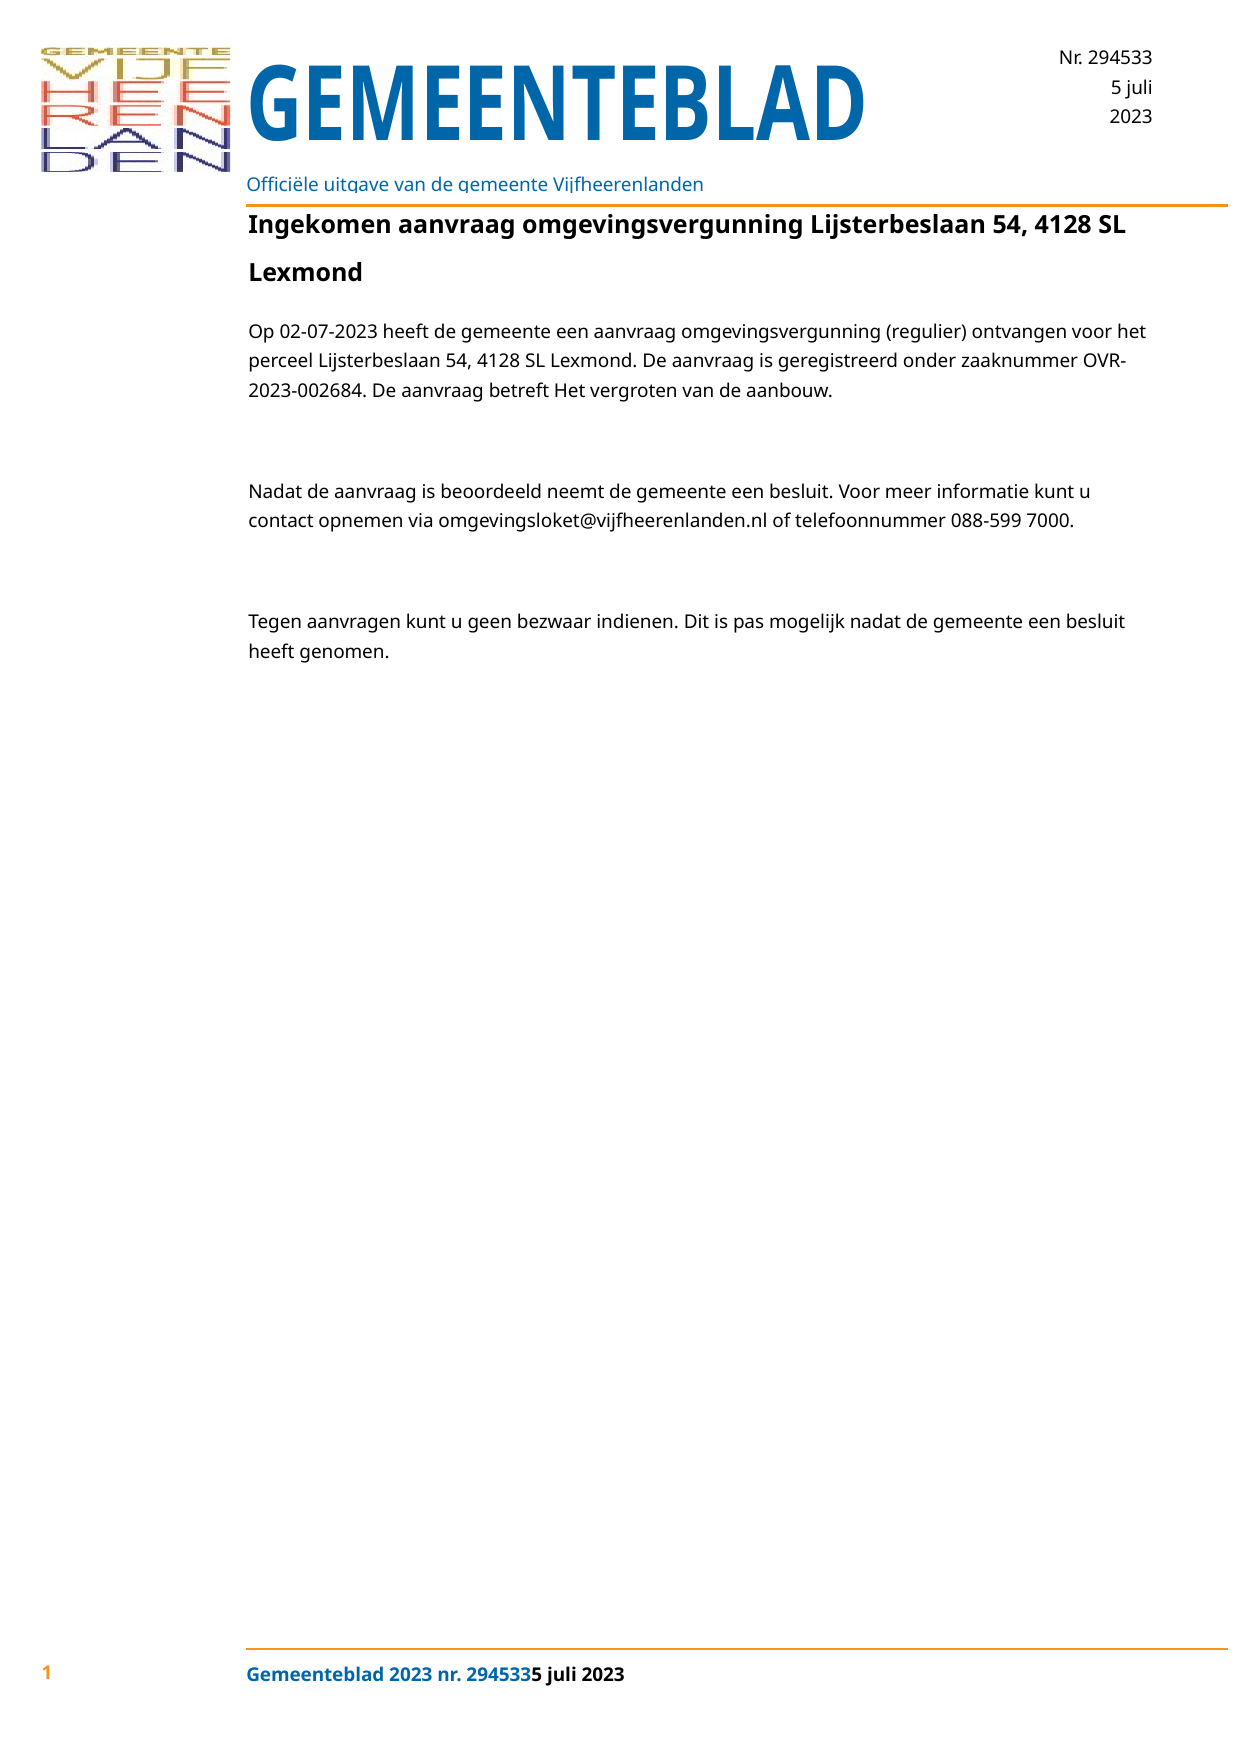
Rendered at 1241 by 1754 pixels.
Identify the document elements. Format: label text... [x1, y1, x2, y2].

text Tegen aanvragen kunt u geen bezwaar indienen. Dit is pas mogelijk nadat de gemeente een besluit heeft genomen. [248, 608, 1152, 664]
text Op 02-07-2023 heeft de gemeente een aanvraag omgevingsvergunning (regulier) ontvangen voor het perceel Lijsterbeslaan 54, 4128 SL Lexmond. De aanvraag is geregistreerd onder zaaknummer OVR-2023-002684. De aanvraag betreft Het vergroten van de aanbouw. [248, 318, 1152, 403]
text Nadat de aanvraag is beoordeeld neemt de gemeente een besluit. Voor meer informatie kunt u contact opnemen via omgevingsloket@vijfheerenlanden.nl of telefoonnummer 088-599 7000. [248, 478, 1152, 533]
text Ingekomen aanvraag omgevingsvergunning Lijsterbeslaan 54, 4128 SL Lexmond [248, 207, 1152, 288]
picture [41, 47, 231, 172]
